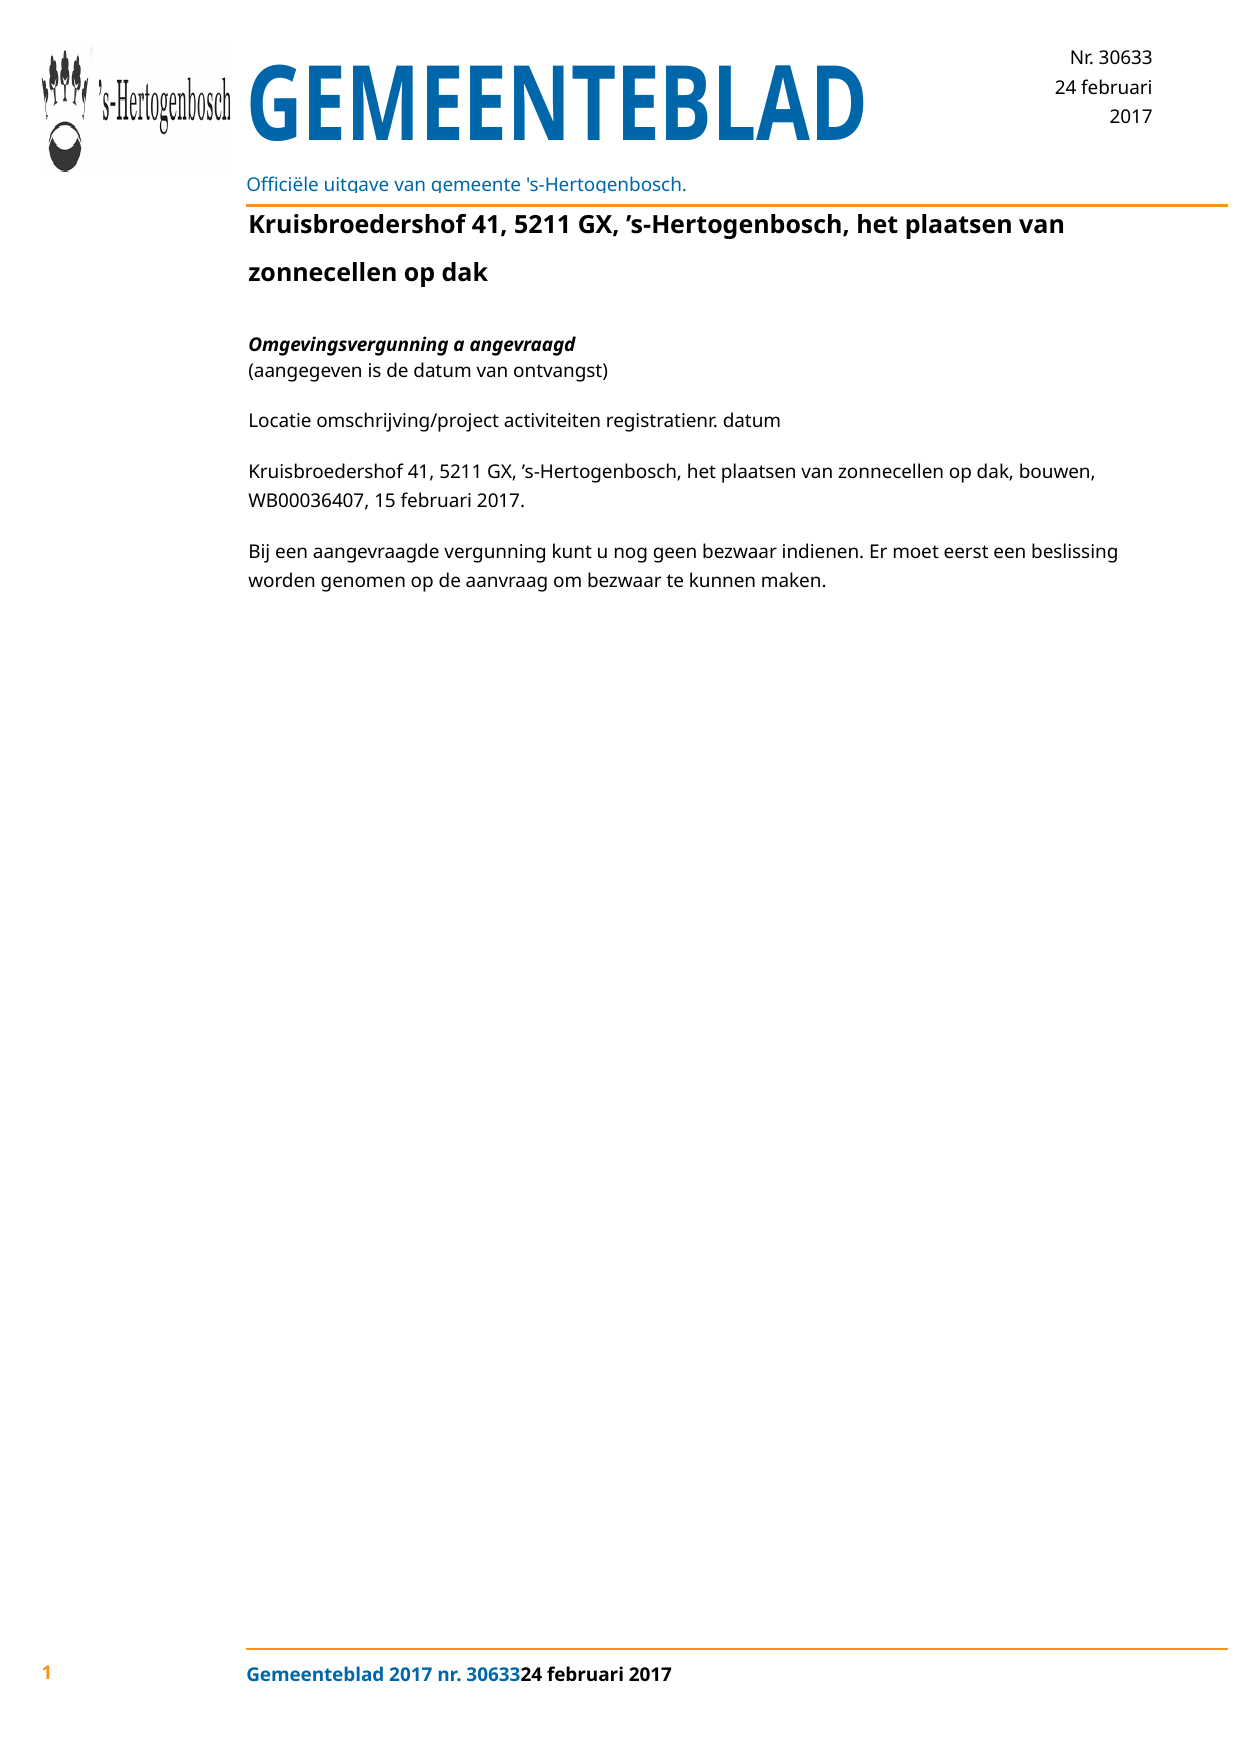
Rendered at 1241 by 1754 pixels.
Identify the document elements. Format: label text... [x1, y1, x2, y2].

text Bij een aangevraagde vergunning kunt u nog geen bezwaar indienen. Er moet eerst een beslissing worden genomen op de aanvraag om bezwaar te kunnen maken. [248, 538, 1152, 593]
text Locatie omschrijving/project activiteiten registratienr. datum [248, 408, 1152, 433]
text Kruisbroedershof 41, 5211 GX, ’s-Hertogenbosch, het plaatsen van zonnecellen op dak, bouwen, WB00036407, 15 februari 2017. [248, 458, 1152, 513]
text Omgevingsvergunning a angevraagd [248, 331, 1152, 357]
text (aangegeven is de datum van ontvangst) [248, 357, 1152, 383]
text Kruisbroedershof 41, 5211 GX, ’s-Hertogenbosch, het plaatsen van zonnecellen op dak [248, 207, 1152, 288]
picture [41, 47, 231, 172]
